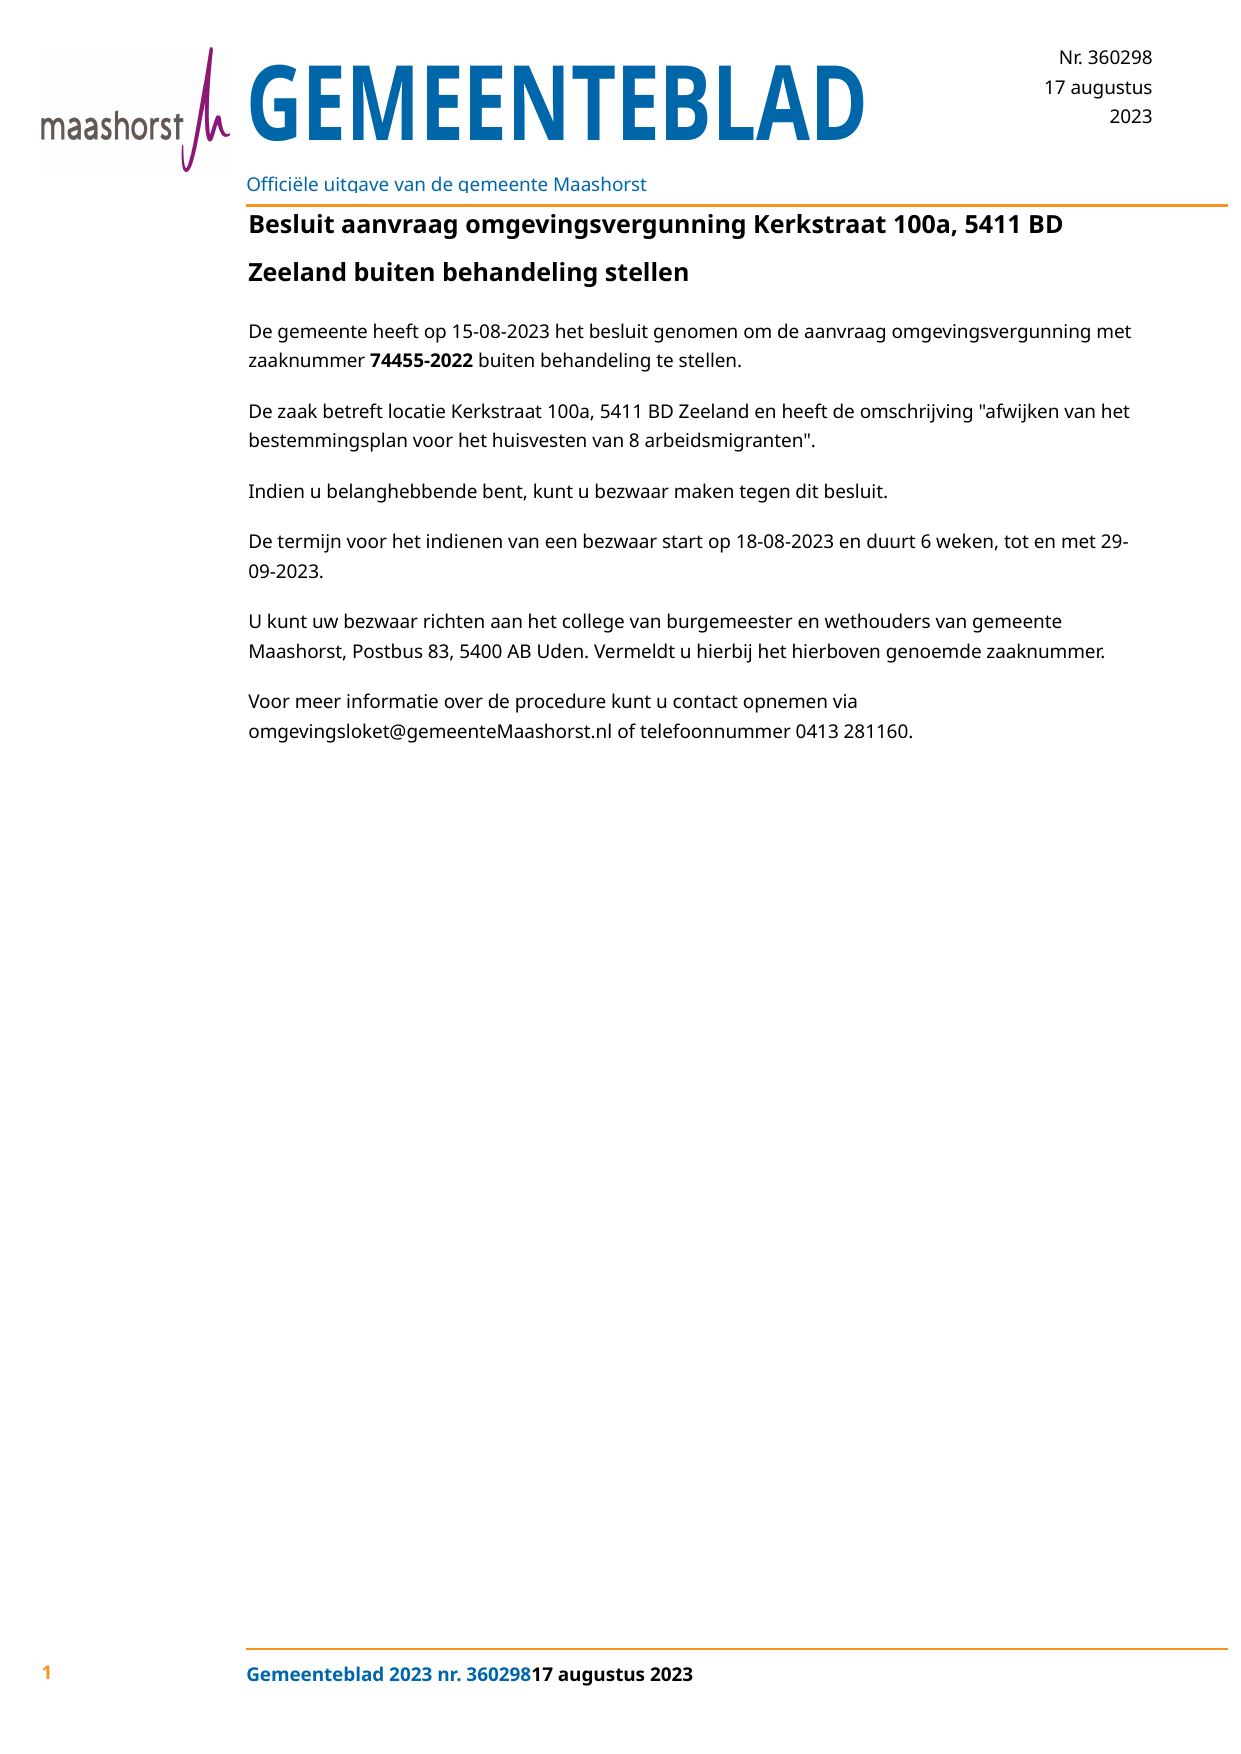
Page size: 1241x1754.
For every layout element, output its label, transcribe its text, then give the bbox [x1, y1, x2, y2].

text De gemeente heeft op 15-08-2023 het besluit genomen om de aanvraag omgevingsvergunning met zaaknummer 74455-2022 buiten behandeling te stellen. [248, 318, 1152, 373]
text Voor meer informatie over de procedure kunt u contact opnemen via omgevingsloket@gemeenteMaashorst.nl of telefoonnummer 0413 281160. [248, 688, 1152, 744]
text De zaak betreft locatie Kerkstraat 100a, 5411 BD Zeeland en heeft de omschrijving "afwijken van het bestemmingsplan voor het huisvesten van 8 arbeidsmigranten". [248, 398, 1152, 453]
text De termijn voor het indienen van een bezwaar start op 18-08-2023 en duurt 6 weken, tot en met 29-09-2023. [248, 528, 1152, 584]
text U kunt uw bezwaar richten aan het college van burgemeester en wethouders van gemeente Maashorst, Postbus 83, 5400 AB Uden. Vermeldt u hierbij het hierboven genoemde zaaknummer. [248, 608, 1152, 664]
text Besluit aanvraag omgevingsvergunning Kerkstraat 100a, 5411 BD Zeeland buiten behandeling stellen [248, 207, 1152, 288]
picture [41, 47, 231, 172]
text Indien u belanghebbende bent, kunt u bezwaar maken tegen dit besluit. [248, 478, 1152, 504]
